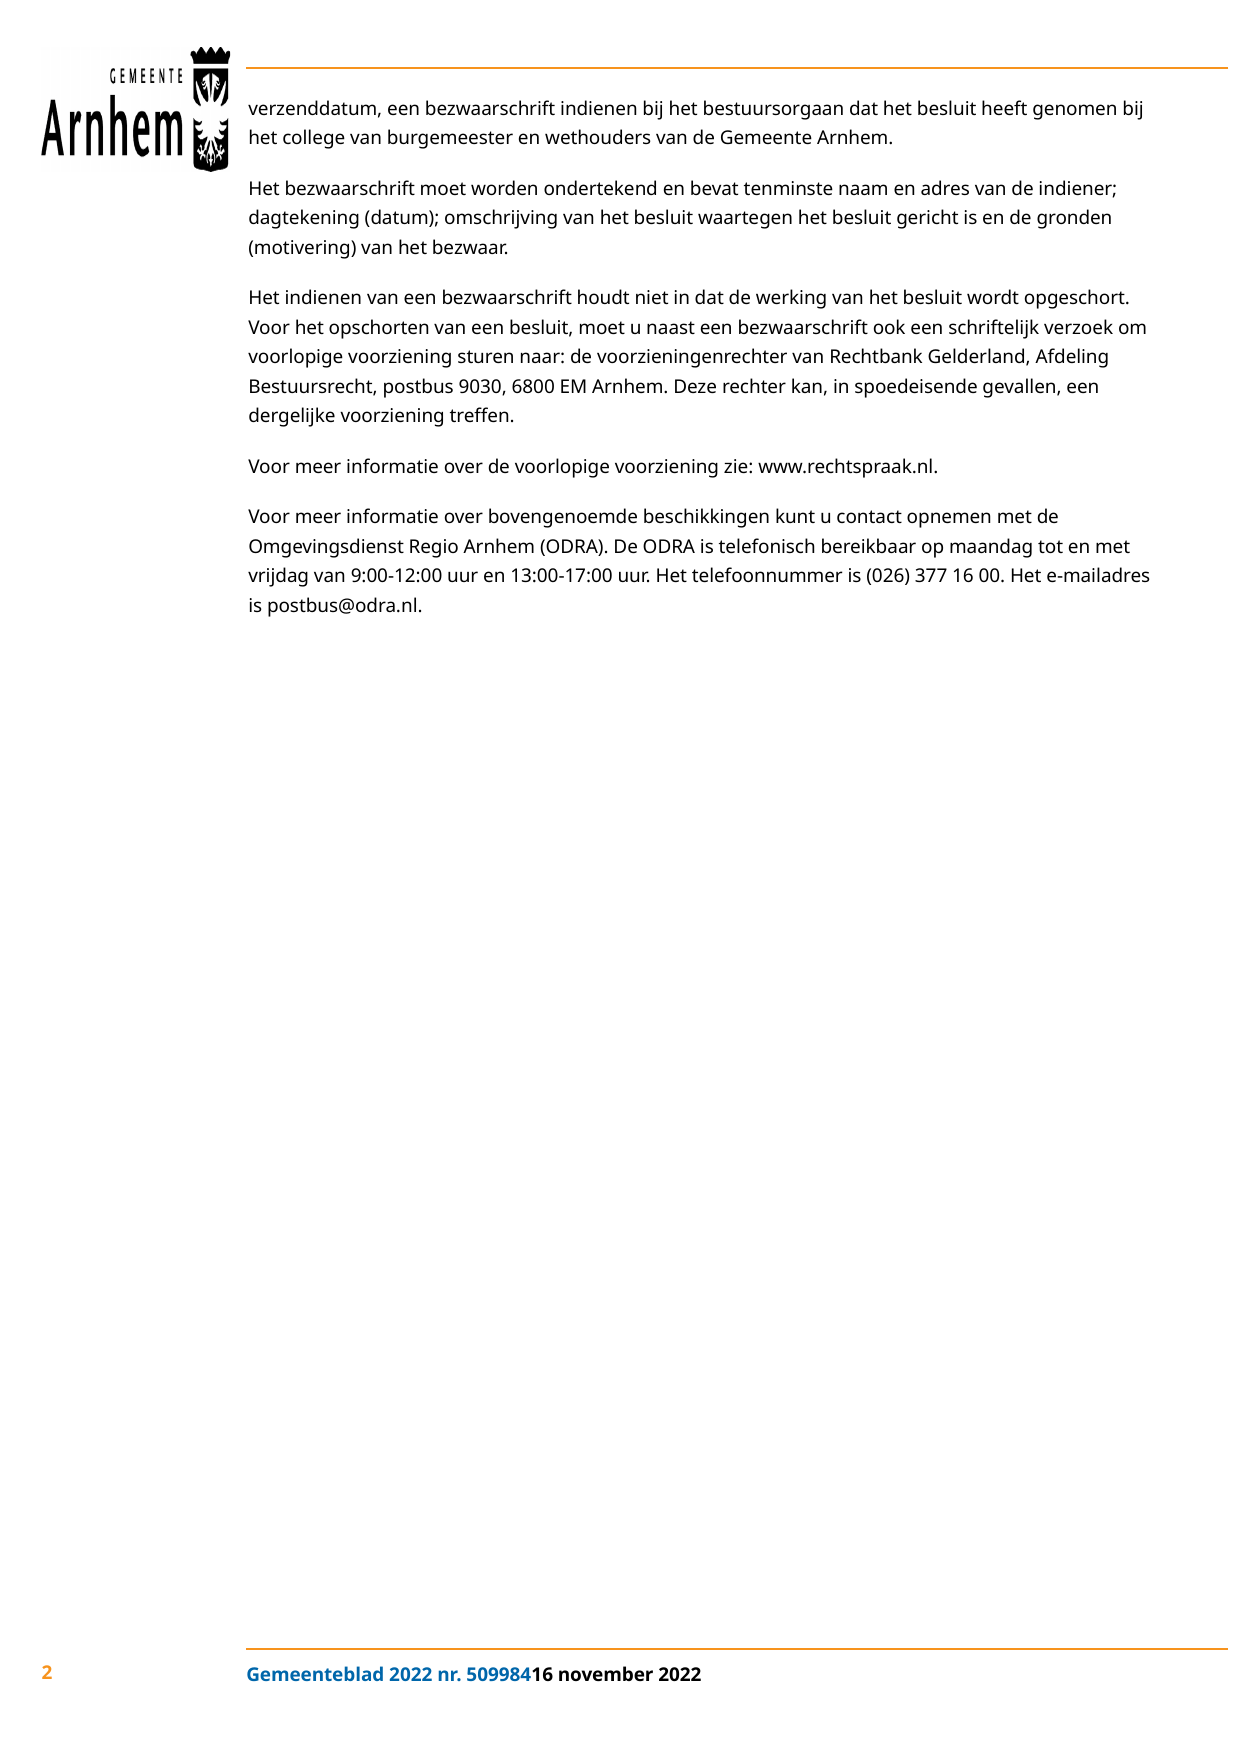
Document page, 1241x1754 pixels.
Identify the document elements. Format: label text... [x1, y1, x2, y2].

text Het indienen van een bezwaarschrift houdt niet in dat de werking van het besluit wordt opgeschort. Voor het opschorten van een besluit, moet u naast een bezwaarschrift ook een schriftelijk verzoek om voorlopige voorziening sturen naar: de voorzieningenrechter van Rechtbank Gelderland, Afdeling Bestuursrecht, postbus 9030, 6800 EM Arnhem. Deze rechter kan, in spoedeisende gevallen, een dergelijke voorziening treffen. [248, 284, 1152, 428]
text Voor meer informatie over de voorlopige voorziening zie: www.rechtspraak.nl. [248, 453, 1152, 479]
picture [41, 47, 231, 172]
text verzenddatum, een bezwaarschrift indienen bij het bestuursorgaan dat het besluit heeft genomen bij het college van burgemeester en wethouders van de Gemeente Arnhem. [248, 95, 1152, 150]
text Het bezwaarschrift moet worden ondertekend en bevat tenminste naam en adres van de indiener; dagtekening (datum); omschrijving van het besluit waartegen het besluit gericht is en de gronden (motivering) van het bezwaar. [248, 175, 1152, 260]
text Voor meer informatie over bovengenoemde beschikkingen kunt u contact opnemen met de Omgevingsdienst Regio Arnhem (ODRA). De ODRA is telefonisch bereikbaar op maandag tot en met vrijdag van 9:00-12:00 uur en 13:00-17:00 uur. Het telefoonnummer is (026) 377 16 00. Het e-mailadres is postbus@odra.nl. [248, 503, 1152, 618]
